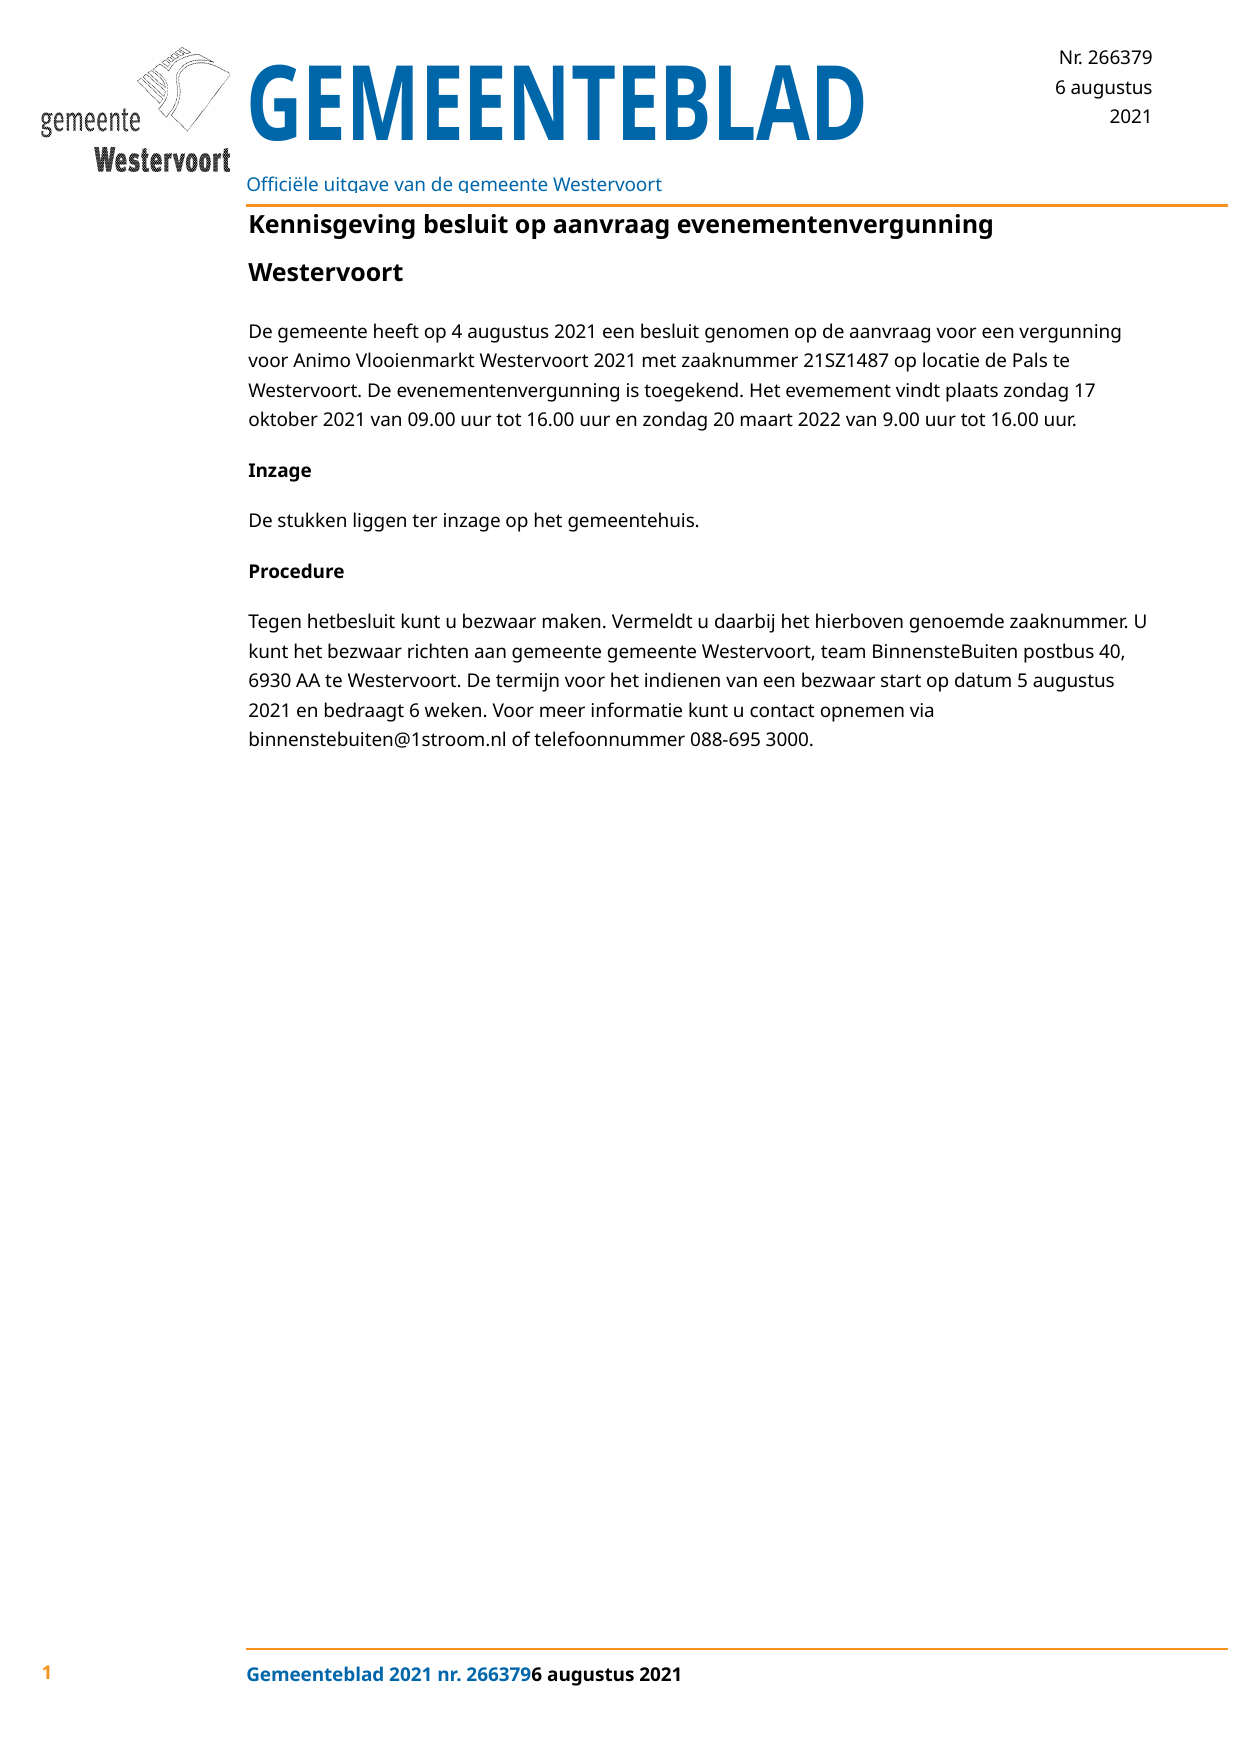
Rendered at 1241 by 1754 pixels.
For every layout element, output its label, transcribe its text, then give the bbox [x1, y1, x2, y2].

picture [41, 47, 231, 172]
text Procedure [248, 558, 1152, 584]
text De gemeente heeft op 4 augustus 2021 een besluit genomen op de aanvraag voor een vergunning voor Animo Vlooienmarkt Westervoort 2021 met zaaknummer 21SZ1487 op locatie de Pals te Westervoort. De evenementenvergunning is toegekend. Het evemement vindt plaats zondag 17 oktober 2021 van 09.00 uur tot 16.00 uur en zondag 20 maart 2022 van 9.00 uur tot 16.00 uur. [248, 318, 1152, 432]
text De stukken liggen ter inzage op het gemeentehuis. [248, 507, 1152, 533]
text Inzage [248, 457, 1152, 483]
text Kennisgeving besluit op aanvraag evenementenvergunning Westervoort [248, 207, 1152, 288]
text Tegen hetbesluit kunt u bezwaar maken. Vermeldt u daarbij het hierboven genoemde zaaknummer. U kunt het bezwaar richten aan gemeente gemeente Westervoort, team BinnensteBuiten postbus 40, 6930 AA te Westervoort. De termijn voor het indienen van een bezwaar start op datum 5 augustus 2021 en bedraagt 6 weken. Voor meer informatie kunt u contact opnemen via binnenstebuiten@1stroom.nl of telefoonnummer 088-695 3000. [248, 608, 1152, 752]
